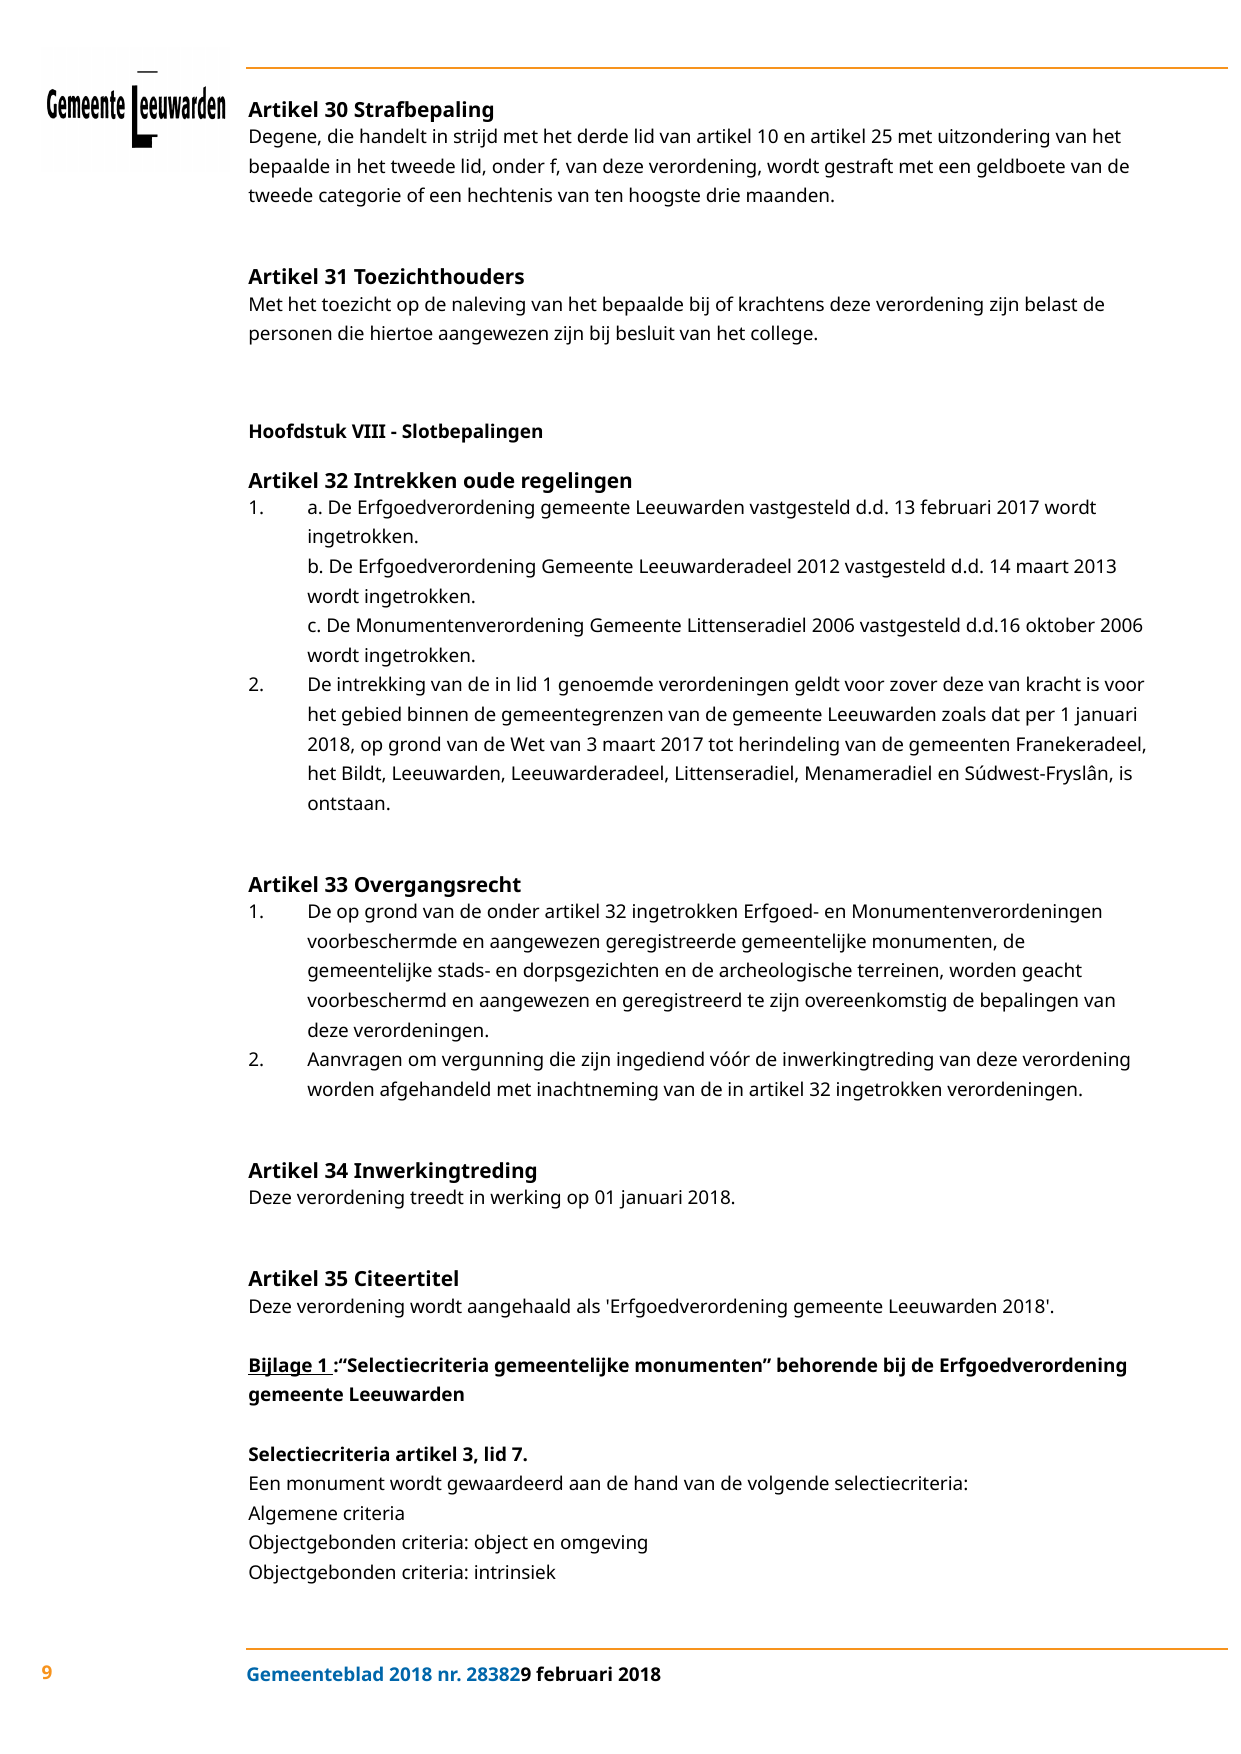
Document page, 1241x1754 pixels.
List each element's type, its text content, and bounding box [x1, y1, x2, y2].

text Een monument wordt gewaardeerd aan de hand van de volgende selectiecriteria: [248, 1470, 1152, 1496]
text Met het toezicht op de naleving van het bepaalde bij of krachtens deze verordening zijn belast de personen die hiertoe aangewezen zijn bij besluit van het college. [248, 291, 1152, 346]
text Hoofdstuk VIII - Slotbepalingen [248, 416, 1152, 445]
text Bijlage 1 :“Selectiecriteria gemeentelijke monumenten” behorende bij de Erfgoedverordening gemeente Leeuwarden [248, 1352, 1152, 1407]
list De intrekking van de in lid 1 genoemde verordeningen geldt voor zover deze van kracht is voor het gebied binnen de gemeentegrenzen van de gemeente Leeuwarden zoals dat per 1 januari 2018, op grond van de Wet van 3 maart 2017 tot herindeling van de gemeenten Franekeradeel, het Bildt, Leeuwarden, Leeuwarderadeel, Littenseradiel, Menameradiel en Súdwest-Fryslân, is ontstaan. [248, 672, 1152, 816]
text Artikel 32 Intrekken oude regelingen [248, 466, 1152, 494]
text Algemene criteria [248, 1500, 1152, 1526]
list a. De Erfgoedverordening gemeente Leeuwarden vastgesteld d.d. 13 februari 2017 wordt ingetrokken. [248, 494, 1152, 549]
picture [41, 47, 231, 172]
text Objectgebonden criteria: intrinsiek [248, 1559, 1152, 1585]
text Degene, die handelt in strijd met het derde lid van artikel 10 en artikel 25 met uitzondering van het bepaalde in het tweede lid, onder f, van deze verordening, wordt gestraft met een geldboete van de tweede categorie of een hechtenis van ten hoogste drie maanden. [248, 123, 1152, 208]
text Artikel 31 Toezichthouders [248, 262, 1152, 291]
text Artikel 34 Inwerkingtreding [248, 1156, 1152, 1184]
text Deze verordening treedt in werking op 01 januari 2018. [248, 1184, 1152, 1210]
text Artikel 33 Overgangsrecht [248, 870, 1152, 898]
text Deze verordening wordt aangehaald als 'Erfgoedverordening gemeente Leeuwarden 2018'. [248, 1293, 1152, 1318]
text Artikel 35 Citeertitel [248, 1264, 1152, 1293]
list Aanvragen om vergunning die zijn ingediend vóór de inwerkingtreding van deze verordening worden afgehandeld met inachtneming van de in artikel 32 ingetrokken verordeningen. [248, 1046, 1152, 1102]
list b. De Erfgoedverordening Gemeente Leeuwarderadeel 2012 vastgesteld d.d. 14 maart 2013 wordt ingetrokken. [248, 553, 1152, 609]
text Artikel 30 Strafbepaling [248, 95, 1152, 123]
text Objectgebonden criteria: object en omgeving [248, 1529, 1152, 1555]
text Selectiecriteria artikel 3, lid 7. [248, 1441, 1152, 1466]
list c. De Monumentenverordening Gemeente Littenseradiel 2006 vastgesteld d.d.16 oktober 2006 wordt ingetrokken. [248, 612, 1152, 668]
list De op grond van de onder artikel 32 ingetrokken Erfgoed- en Monumentenverordeningen voorbeschermde en aangewezen geregistreerde gemeentelijke monumenten, de gemeentelijke stads- en dorpsgezichten en de archeologische terreinen, worden geacht voorbeschermd en aangewezen en geregistreerd te zijn overeenkomstig de bepalingen van deze verordeningen. [248, 898, 1152, 1042]
